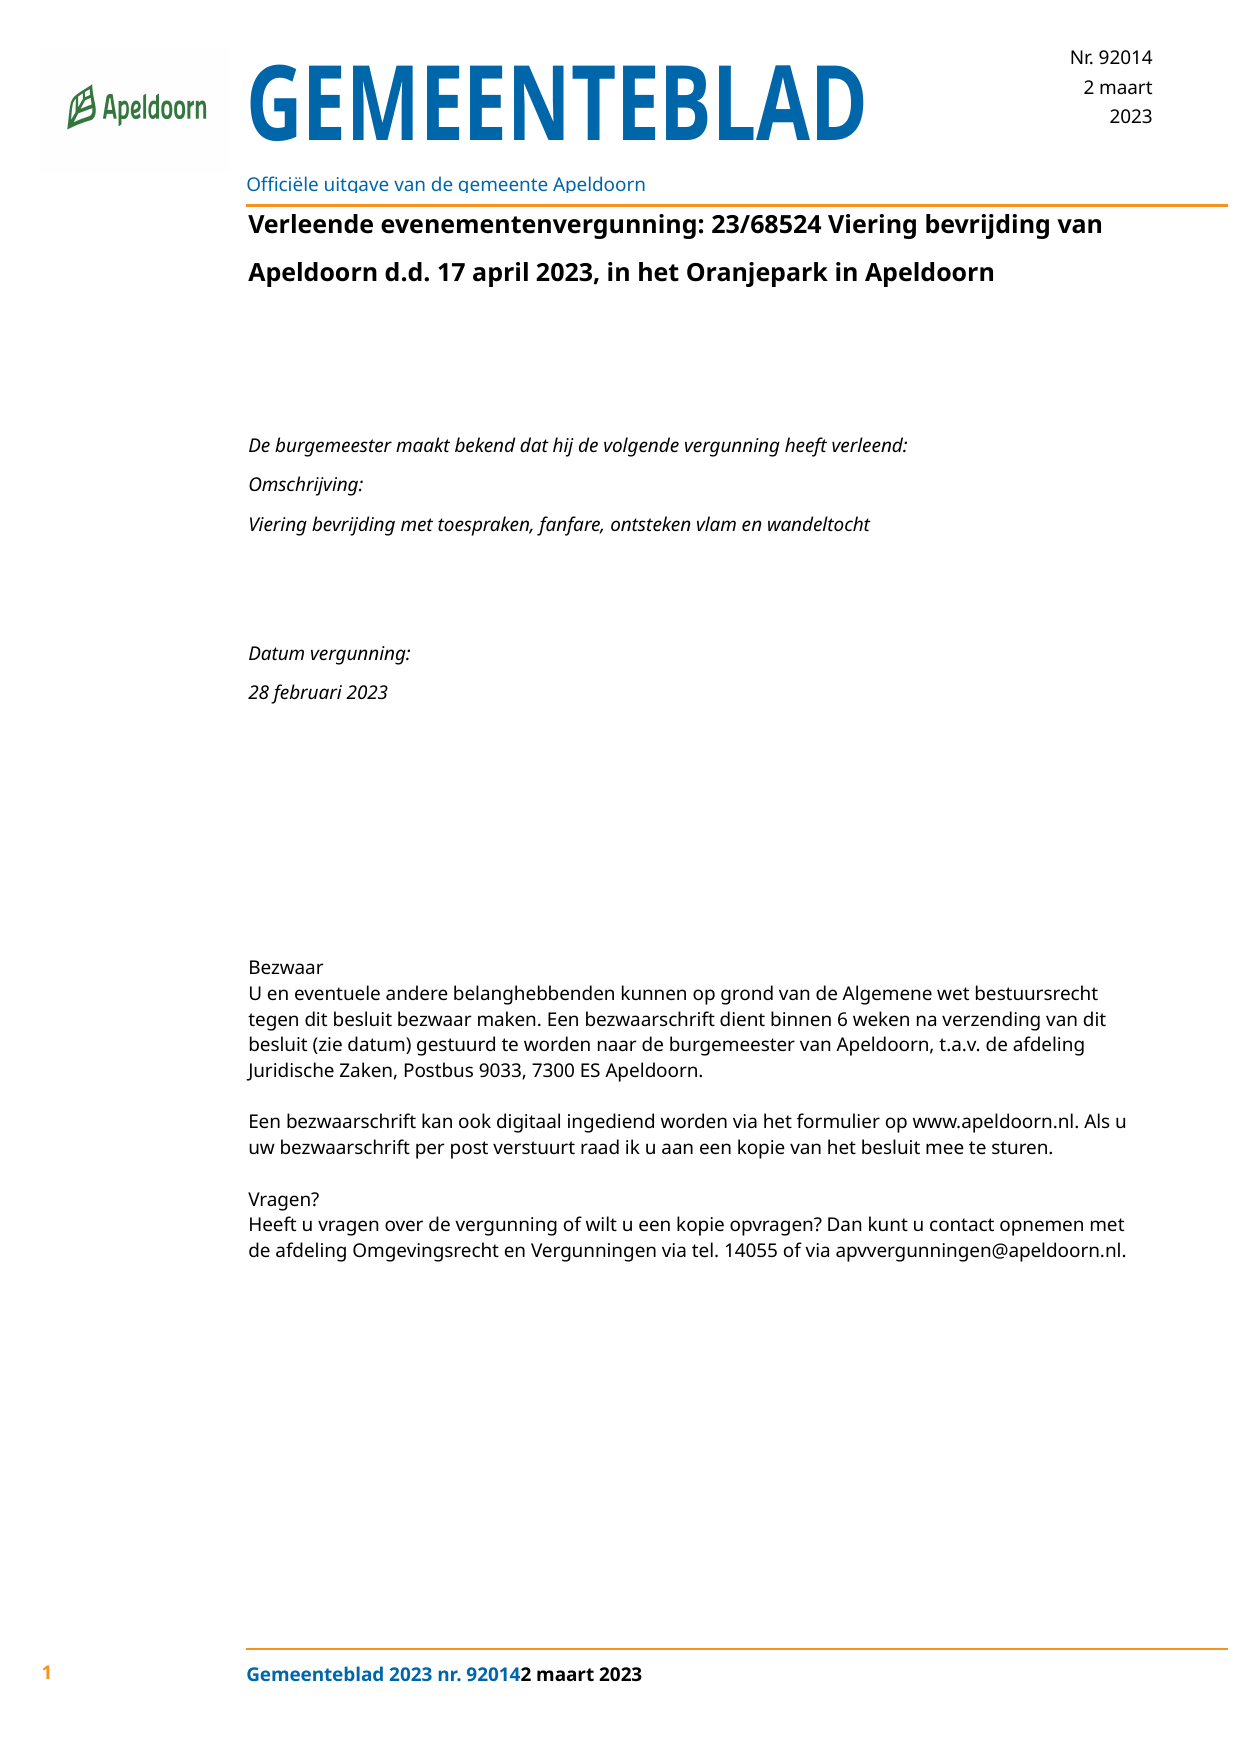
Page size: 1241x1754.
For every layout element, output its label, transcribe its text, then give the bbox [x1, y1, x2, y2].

text 28 februari 2023 [248, 679, 1152, 705]
text Een bezwaarschrift kan ook digitaal ingediend worden via het formulier op www.apeldoorn.nl. Als u uw bezwaarschrift per post verstuurt raad ik u aan een kopie van het besluit mee te sturen. [248, 1109, 1152, 1160]
text Viering bevrijding met toespraken, fanfare, ontsteken vlam en wandeltocht [248, 511, 1152, 537]
text Datum vergunning: [248, 640, 1152, 666]
text De burgemeester maakt bekend dat hij de volgende vergunning heeft verleend: [248, 432, 1152, 458]
text Verleende evenementenvergunning: 23/68524 Viering bevrijding van Apeldoorn d.d. 17 april 2023, in het Oranjepark in Apeldoorn [248, 207, 1152, 288]
text Heeft u vragen over de vergunning of wilt u een kopie opvragen? Dan kunt u contact opnemen met de afdeling Omgevingsrecht en Vergunningen via tel. 14055 of via apvvergunningen@apeldoorn.nl. [248, 1212, 1152, 1263]
text Bezwaar [248, 954, 1152, 980]
text Omschrijving: [248, 472, 1152, 497]
picture [41, 47, 231, 172]
text U en eventuele andere belanghebbenden kunnen op grond van de Algemene wet bestuursrecht tegen dit besluit bezwaar maken. Een bezwaarschrift dient binnen 6 weken na verzending van dit besluit (zie datum) gestuurd te worden naar de burgemeester van Apeldoorn, t.a.v. de afdeling Juridische Zaken, Postbus 9033, 7300 ES Apeldoorn. [248, 980, 1152, 1083]
text Vragen? [248, 1186, 1152, 1212]
